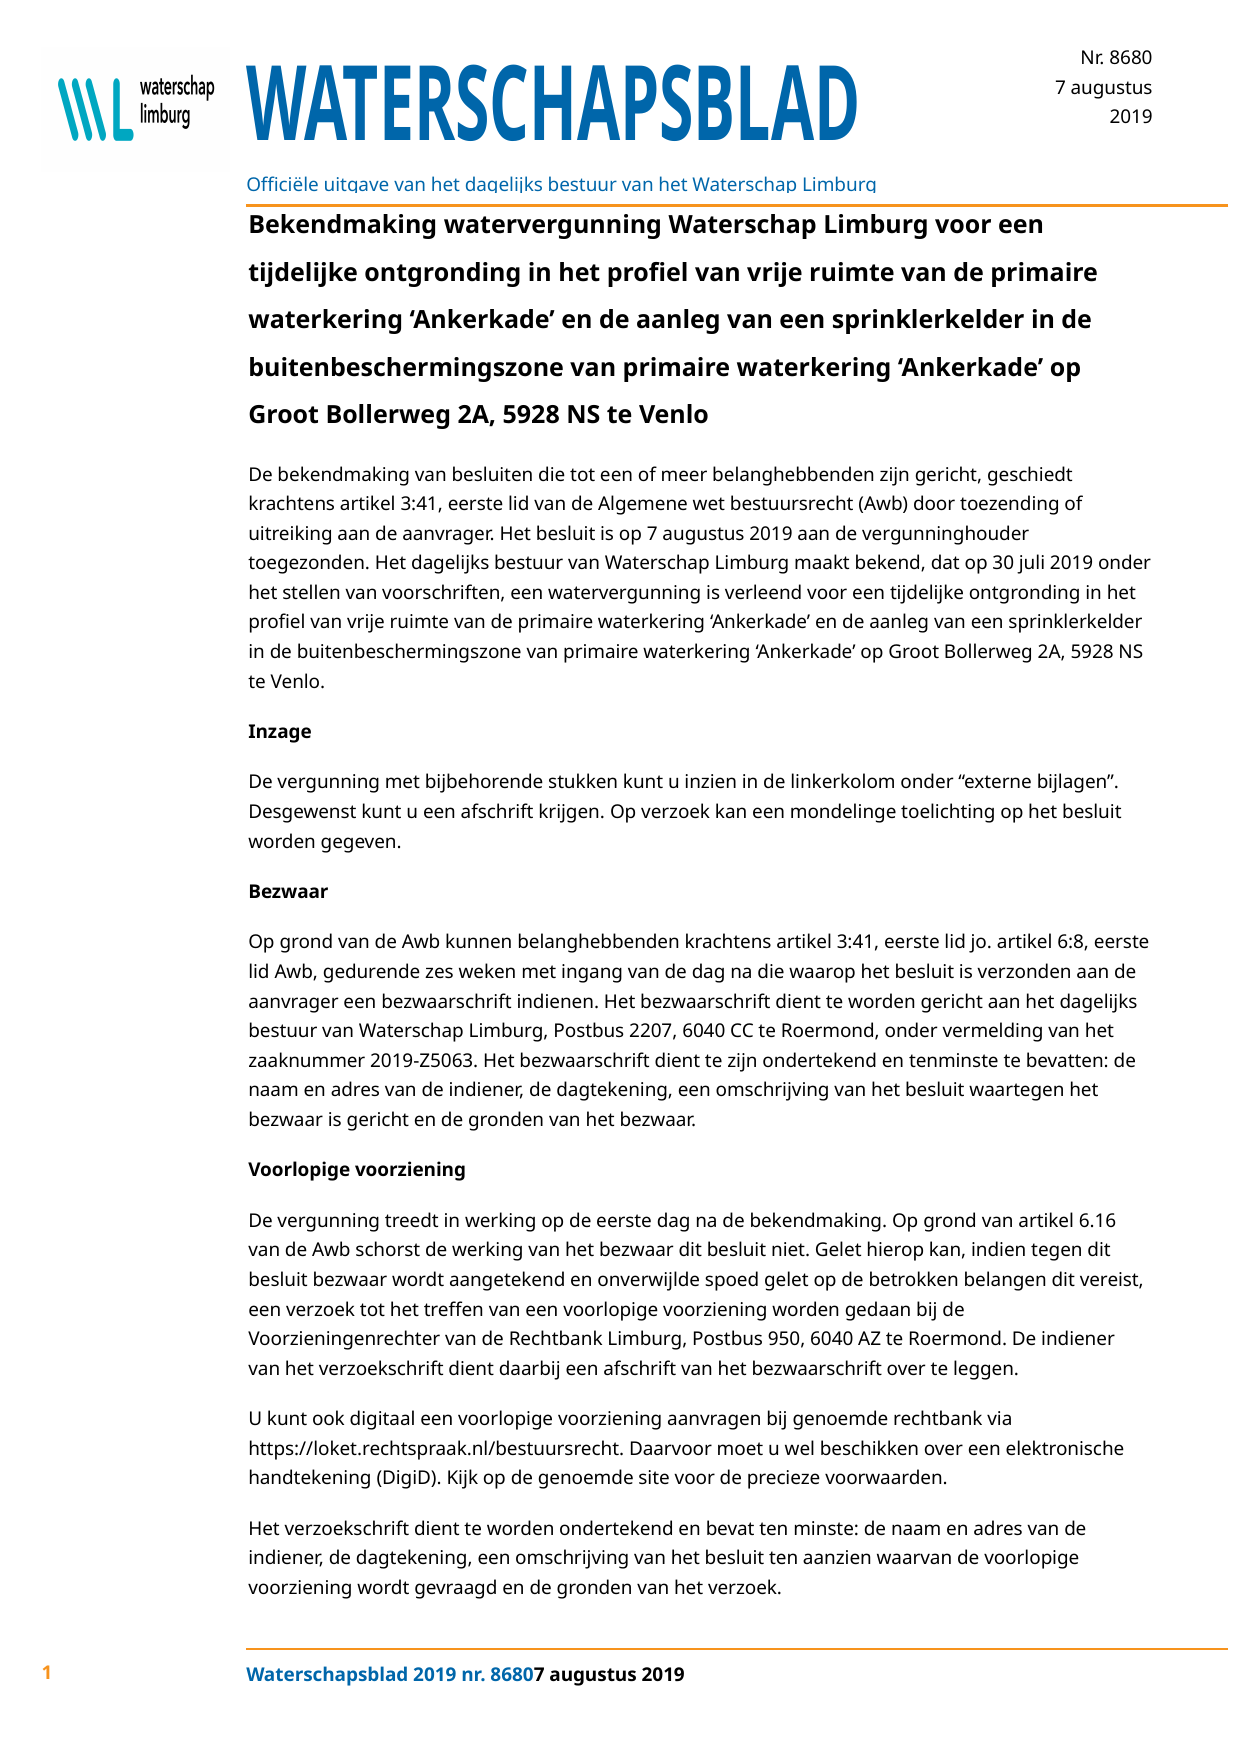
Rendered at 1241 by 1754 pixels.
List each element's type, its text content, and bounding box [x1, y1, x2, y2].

text Voorlopige voorziening [248, 1157, 1152, 1182]
text De vergunning treedt in werking op de eerste dag na de bekendmaking. Op grond van artikel 6.16 van de Awb schorst de werking van het bezwaar dit besluit niet. Gelet hierop kan, indien tegen dit besluit bezwaar wordt aangetekend en onverwijlde spoed gelet op de betrokken belangen dit vereist, een verzoek tot het treffen van een voorlopige voorziening worden gedaan bij de Voorzieningenrechter van de Rechtbank Limburg, Postbus 950, 6040 AZ te Roermond. De indiener van het verzoekschrift dient daarbij een afschrift van het bezwaarschrift over te leggen. [248, 1207, 1152, 1381]
text De bekendmaking van besluiten die tot een of meer belanghebbenden zijn gericht, geschiedt krachtens artikel 3:41, eerste lid van de Algemene wet bestuursrecht (Awb) door toezending of uitreiking aan de aanvrager. Het besluit is op 7 augustus 2019 aan de vergunninghouder toegezonden. Het dagelijks bestuur van Waterschap Limburg maakt bekend, dat op 30 juli 2019 onder het stellen van voorschriften, een watervergunning is verleend voor een tijdelijke ontgronding in het profiel van vrije ruimte van de primaire waterkering ‘Ankerkade’ en de aanleg van een sprinklerkelder in de buitenbeschermingszone van primaire waterkering ‘Ankerkade’ op Groot Bollerweg 2A, 5928 NS te Venlo. [248, 461, 1152, 693]
picture [41, 47, 231, 172]
text Inzage [248, 718, 1152, 744]
text Bekendmaking watervergunning Waterschap Limburg voor een tijdelijke ontgronding in het profiel van vrije ruimte van de primaire waterkering ‘Ankerkade’ en de aanleg van een sprinklerkelder in de buitenbeschermingszone van primaire waterkering ‘Ankerkade’ op Groot Bollerweg 2A, 5928 NS te Venlo [248, 207, 1152, 431]
text U kunt ook digitaal een voorlopige voorziening aanvragen bij genoemde rechtbank via https://loket.rechtspraak.nl/bestuursrecht. Daarvoor moet u wel beschikken over een elektronische handtekening (DigiD). Kijk op de genoemde site voor de precieze voorwaarden. [248, 1405, 1152, 1490]
text De vergunning met bijbehorende stukken kunt u inzien in de linkerkolom onder “externe bijlagen”. Desgewenst kunt u een afschrift krijgen. Op verzoek kan een mondelinge toelichting op het besluit worden gegeven. [248, 769, 1152, 853]
text Op grond van de Awb kunnen belanghebbenden krachtens artikel 3:41, eerste lid jo. artikel 6:8, eerste lid Awb, gedurende zes weken met ingang van de dag na die waarop het besluit is verzonden aan de aanvrager een bezwaarschrift indienen. Het bezwaarschrift dient te worden gericht aan het dagelijks bestuur van Waterschap Limburg, Postbus 2207, 6040 CC te Roermond, onder vermelding van het zaaknummer 2019-Z5063. Het bezwaarschrift dient te zijn ondertekend en tenminste te bevatten: de naam en adres van de indiener, de dagtekening, een omschrijving van het besluit waartegen het bezwaar is gericht en de gronden van het bezwaar. [248, 929, 1152, 1132]
text Het verzoekschrift dient te worden ondertekend en bevat ten minste: de naam en adres van de indiener, de dagtekening, een omschrijving van het besluit ten aanzien waarvan de voorlopige voorziening wordt gevraagd en de gronden van het verzoek. [248, 1515, 1152, 1600]
text Bezwaar [248, 878, 1152, 904]
